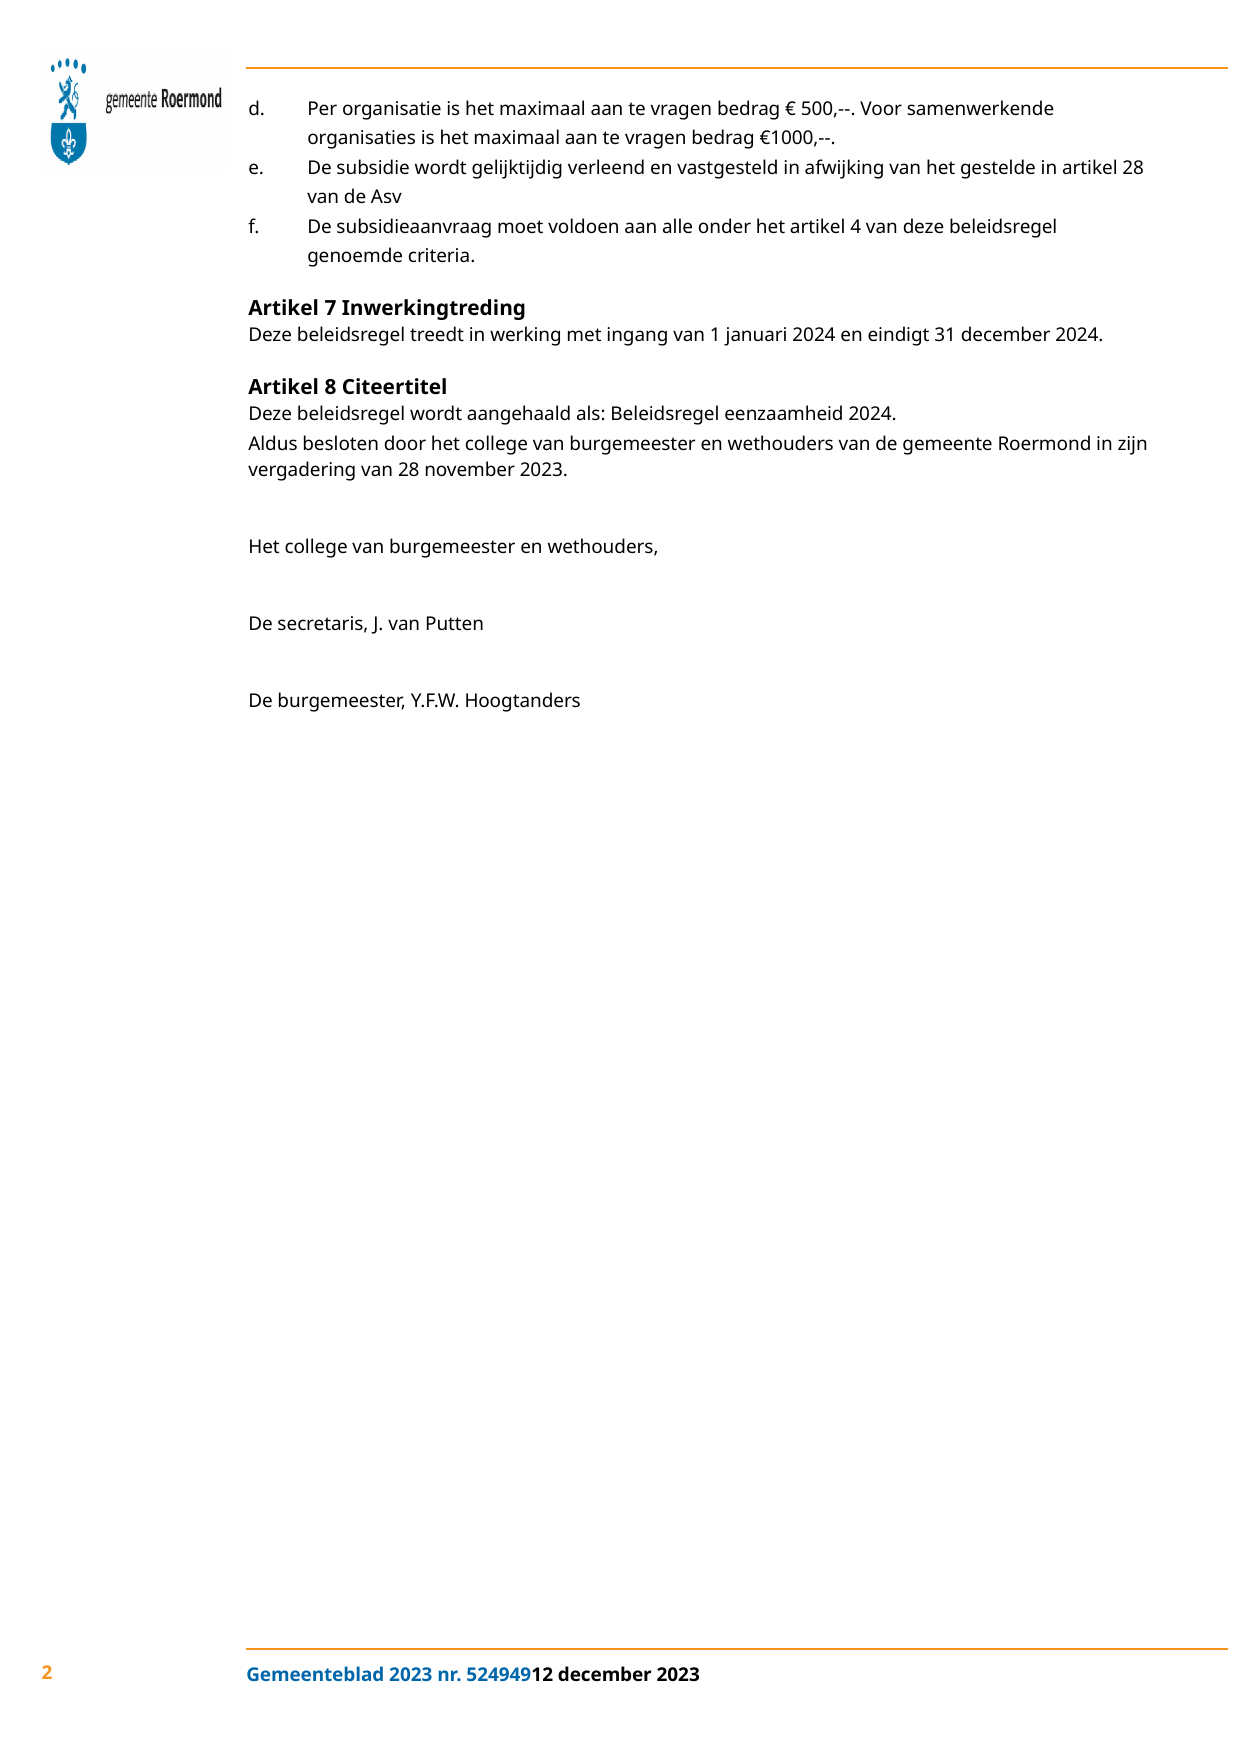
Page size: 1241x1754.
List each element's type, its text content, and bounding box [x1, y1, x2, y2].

list De subsidie wordt gelijktijdig verleend en vastgesteld in afwijking van het gestelde in artikel 28 van de Asv [248, 154, 1152, 209]
text Aldus besloten door het college van burgemeester en wethouders van de gemeente Roermond in zijn vergadering van 28 november 2023. [248, 430, 1152, 481]
text Deze beleidsregel wordt aangehaald als: Beleidsregel eenzaamheid 2024. [248, 400, 1152, 426]
text Deze beleidsregel treedt in werking met ingang van 1 januari 2024 en eindigt 31 december 2024. [248, 322, 1152, 347]
list De subsidieaanvraag moet voldoen aan alle onder het artikel 4 van deze beleidsregel genoemde criteria. [248, 213, 1152, 268]
text De burgemeester, Y.F.W. Hoogtanders [248, 687, 1152, 713]
text Het college van burgemeester en wethouders, [248, 533, 1152, 559]
list Per organisatie is het maximaal aan te vragen bedrag € 500,--. Voor samenwerkende organisaties is het maximaal aan te vragen bedrag €1000,--. [248, 95, 1152, 150]
text De secretaris, J. van Putten [248, 610, 1152, 636]
text Artikel 8 Citeertitel [248, 372, 1152, 400]
picture [41, 47, 231, 172]
text Artikel 7 Inwerkingtreding [248, 293, 1152, 322]
